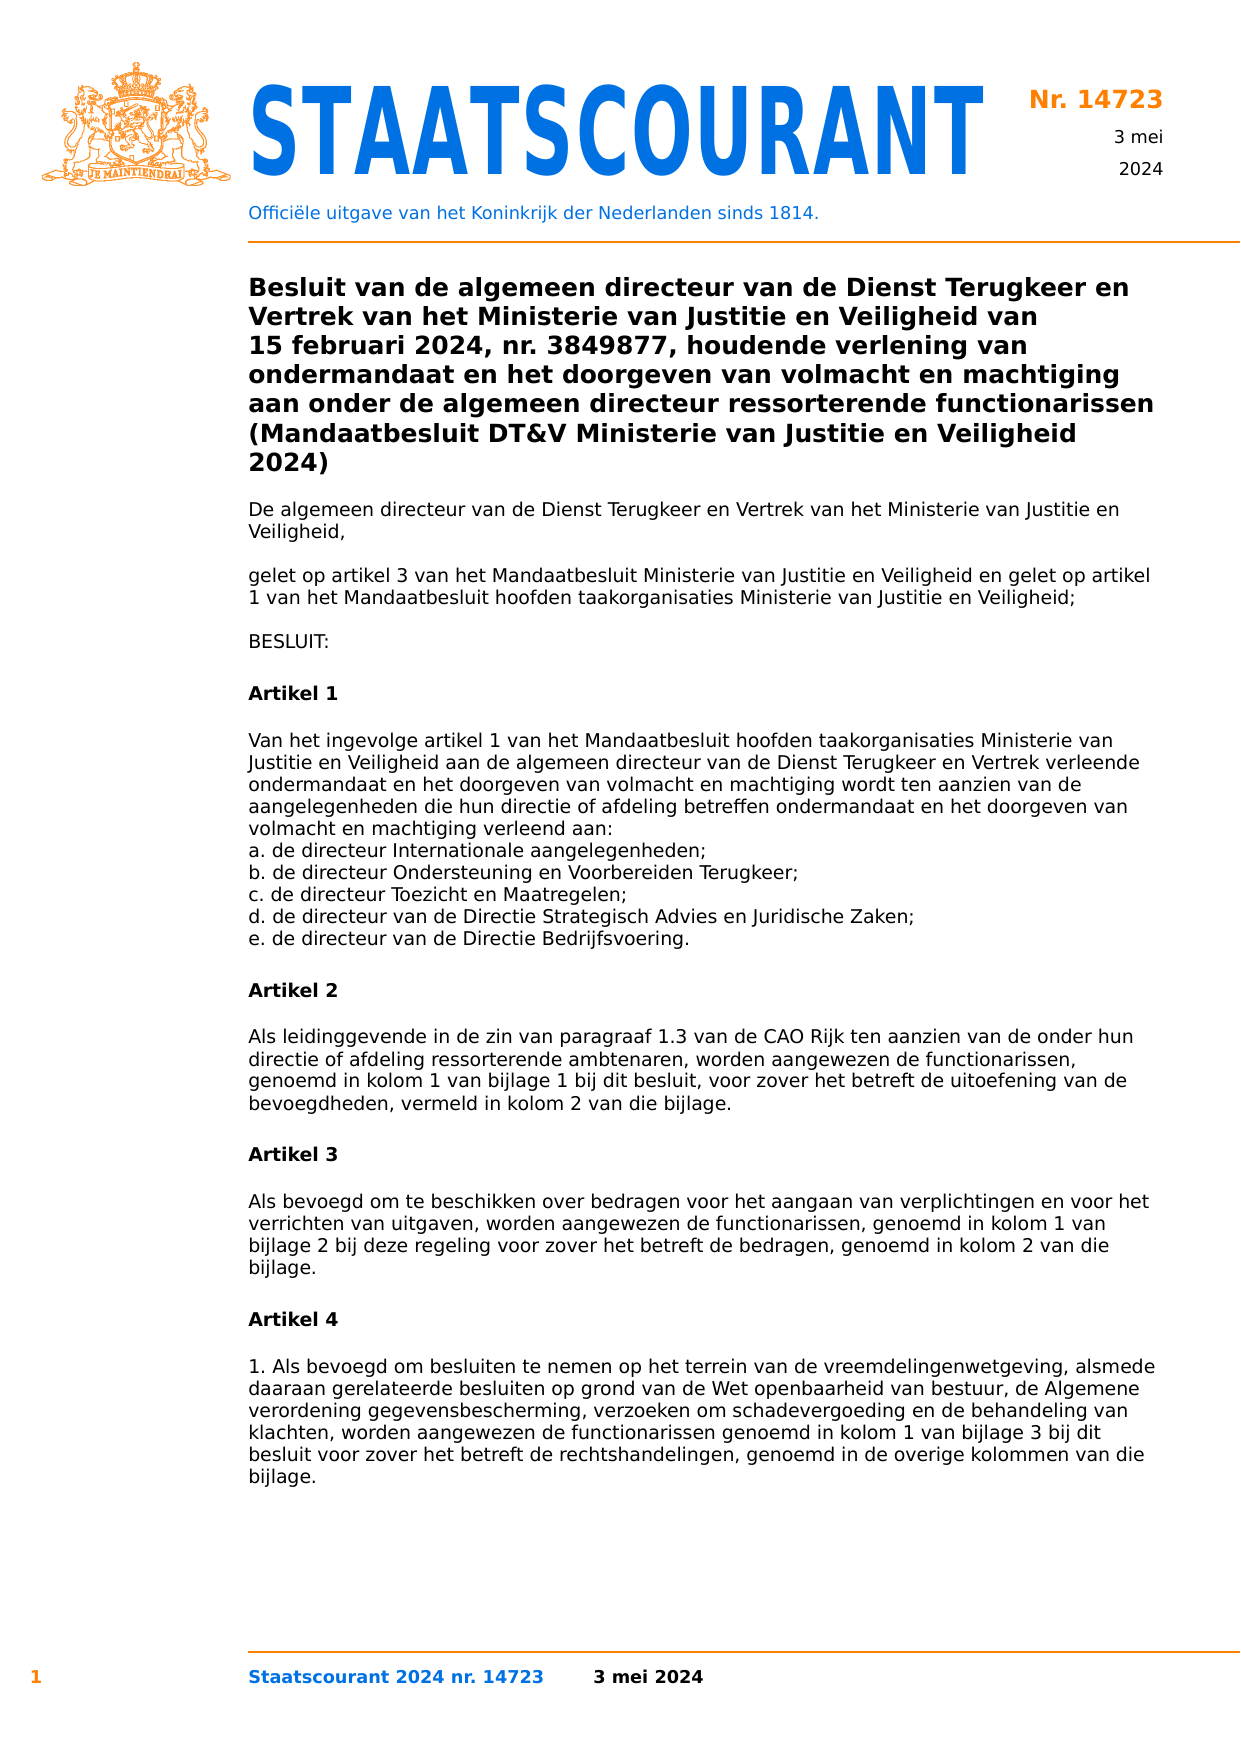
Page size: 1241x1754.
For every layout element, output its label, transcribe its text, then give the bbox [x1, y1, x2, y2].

subtitle Artikel 2 [248, 979, 1163, 1001]
subtitle Besluit van de algemeen directeur van de Dienst Terugkeer en Vertrek van het Ministerie van Justitie en Veiligheid van 15 februari 2024, nr. 3849877, houdende verlening van ondermandaat en het doorgeven van volmacht en machtiging aan onder de algemeen directeur ressorterende functionarissen (Mandaatbesluit DT&V Ministerie van Justitie en Veiligheid 2024) [248, 273, 1163, 477]
text Als bevoegd om te beschikken over bedragen voor het aangaan van verplichtingen en voor het verrichten van uitgaven, worden aangewezen de functionarissen, genoemd in kolom 1 van bijlage 2 bij deze regeling voor zover het betreft de bedragen, genoemd in kolom 2 van die bijlage. [248, 1191, 1163, 1279]
text c. de directeur Toezicht en Maatregelen; [248, 883, 1163, 906]
table_cell 3 mei [998, 121, 1240, 153]
table_header Nr. 14723 [998, 62, 1240, 121]
text 1. Als bevoegd om besluiten te nemen op het terrein van de vreemdelingenwetgeving, alsmede daaraan gerelateerde besluiten op grond van de Wet openbaarheid van bestuur, de Algemene verordening gegevensbescherming, verzoeken om schadevergoeding en de behandeling van klachten, worden aangewezen de functionarissen genoemd in kolom 1 van bijlage 3 bij dit besluit voor zover het betreft de rechtshandelingen, genoemd in de overige kolommen van die bijlage. [248, 1356, 1163, 1488]
text a. de directeur Internationale aangelegenheden; [248, 839, 1163, 862]
subtitle Artikel 4 [248, 1309, 1163, 1331]
table_cell Officiële uitgave van het Koninkrijk der Nederlanden sinds 1814. [248, 203, 1240, 241]
table_cell 2024 [998, 153, 1240, 203]
table_header STAATSCOURANT [248, 62, 998, 203]
subtitle Artikel 1 [248, 683, 1163, 705]
subtitle Artikel 3 [248, 1144, 1163, 1166]
text e. de directeur van de Directie Bedrijfsvoering. [248, 927, 1163, 949]
picture [41, 62, 231, 186]
text d. de directeur van de Directie Strategisch Advies en Juridische Zaken; [248, 906, 1163, 927]
text Van het ingevolge artikel 1 van het Mandaatbesluit hoofden taakorganisaties Ministerie van Justitie en Veiligheid aan de algemeen directeur van de Dienst Terugkeer en Vertrek verleende ondermandaat en het doorgeven van volmacht en machtiging wordt ten aanzien van de aangelegenheden die hun directie of afdeling betreffen ondermandaat en het doorgeven van volmacht en machtiging verleend aan: [248, 730, 1163, 839]
text gelet op artikel 3 van het Mandaatbesluit Ministerie van Justitie en Veiligheid en gelet op artikel 1 van het Mandaatbesluit hoofden taakorganisaties Ministerie van Justitie en Veiligheid; [248, 565, 1163, 609]
text b. de directeur Ondersteuning en Voorbereiden Terugkeer; [248, 862, 1163, 883]
text BESLUIT: [248, 631, 1163, 653]
table_header [25, 62, 248, 241]
text Als leidinggevende in de zin van paragraaf 1.3 van de CAO Rijk ten aanzien van de onder hun directie of afdeling ressorterende ambtenaren, worden aangewezen de functionarissen, genoemd in kolom 1 van bijlage 1 bij dit besluit, voor zover het betreft de uitoefening van de bevoegdheden, vermeld in kolom 2 van die bijlage. [248, 1026, 1163, 1114]
text De algemeen directeur van de Dienst Terugkeer en Vertrek van het Ministerie van Justitie en Veiligheid, [248, 499, 1163, 543]
